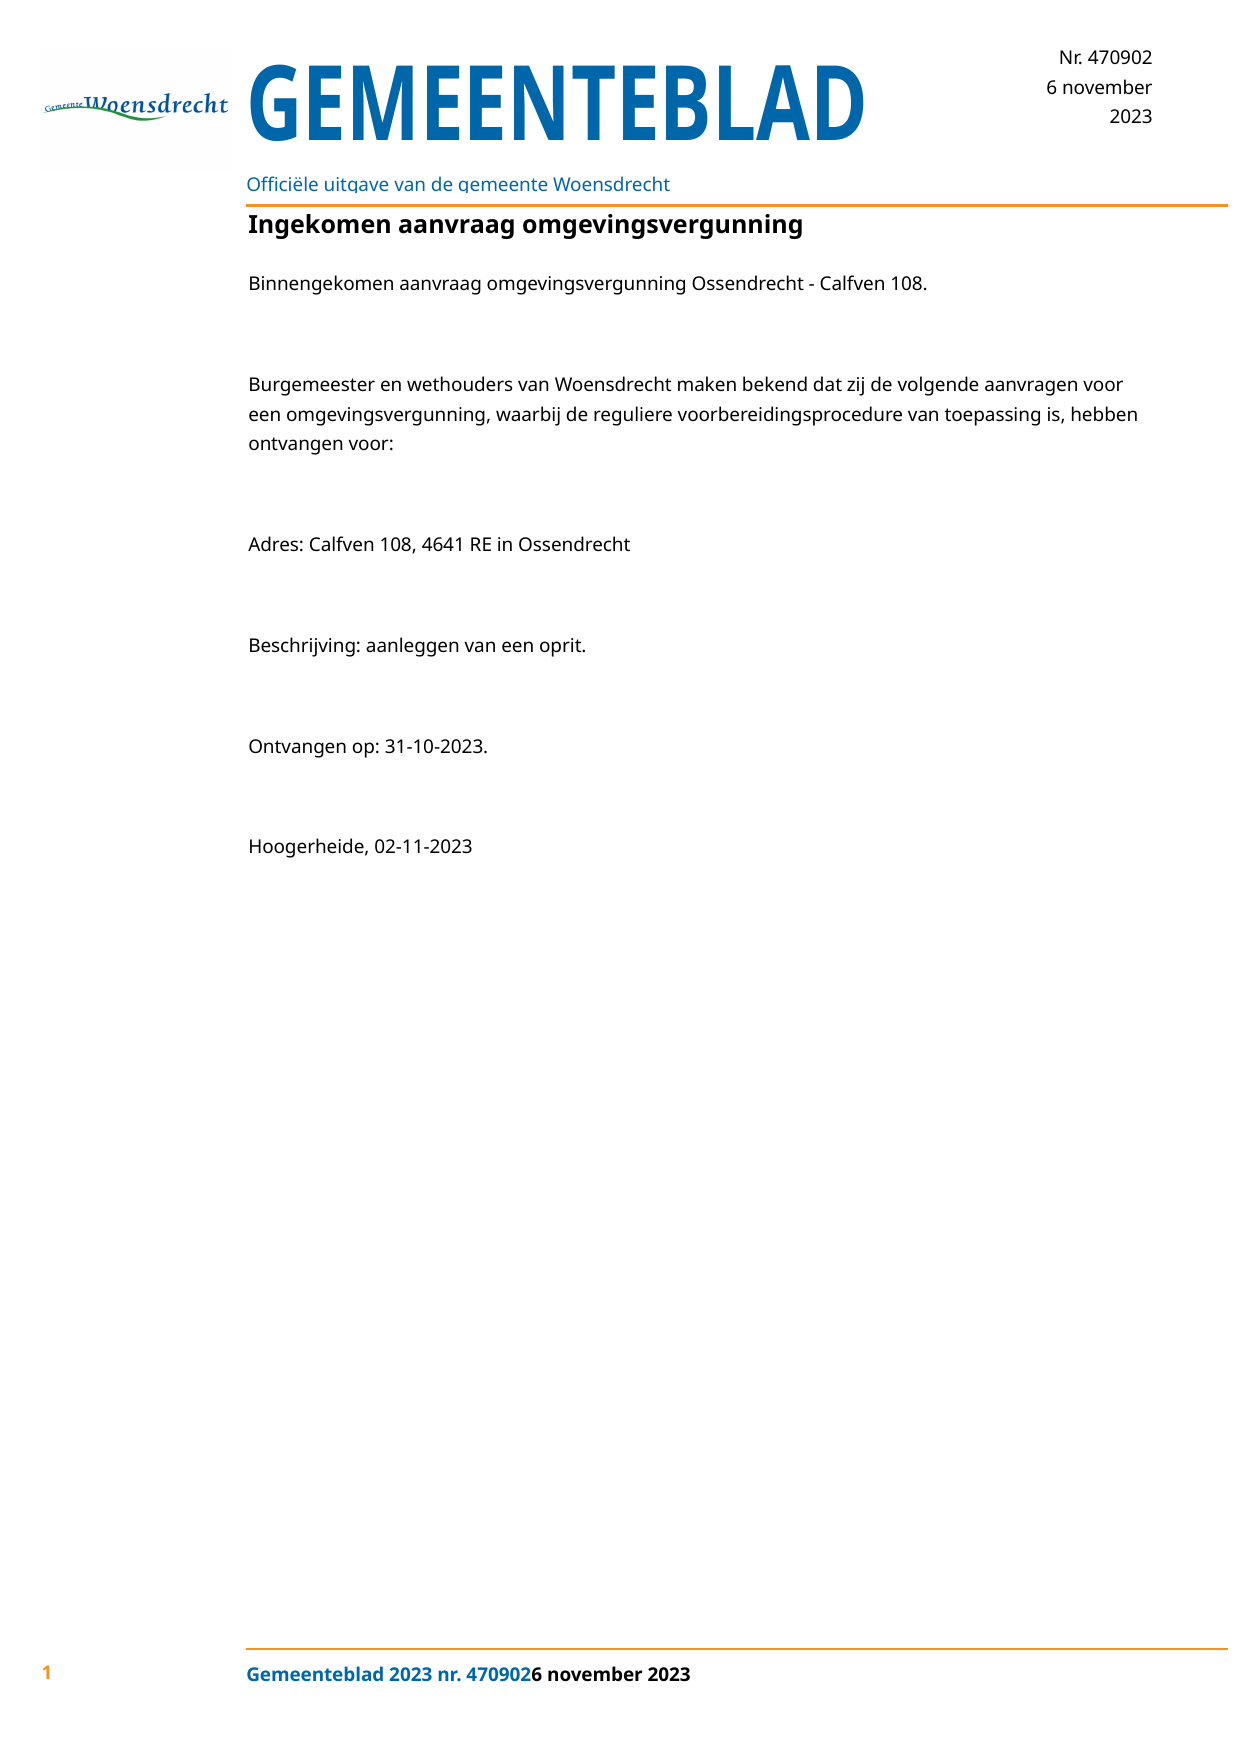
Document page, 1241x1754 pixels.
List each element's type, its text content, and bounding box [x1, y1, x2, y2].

text Beschrijving: aanleggen van een oprit. [248, 632, 1152, 658]
text Ingekomen aanvraag omgevingsvergunning [248, 207, 1152, 241]
text Burgemeester en wethouders van Woensdrecht maken bekend dat zij de volgende aanvragen voor een omgevingsvergunning, waarbij de reguliere voorbereidingsprocedure van toepassing is, hebben ontvangen voor: [248, 371, 1152, 456]
picture [41, 47, 231, 172]
text Ontvangen op: 31-10-2023. [248, 733, 1152, 758]
text Hoogerheide, 02-11-2023 [248, 834, 1152, 859]
text Binnengekomen aanvraag omgevingsvergunning Ossendrecht - Calfven 108. [248, 270, 1152, 296]
text Adres: Calfven 108, 4641 RE in Ossendrecht [248, 531, 1152, 557]
